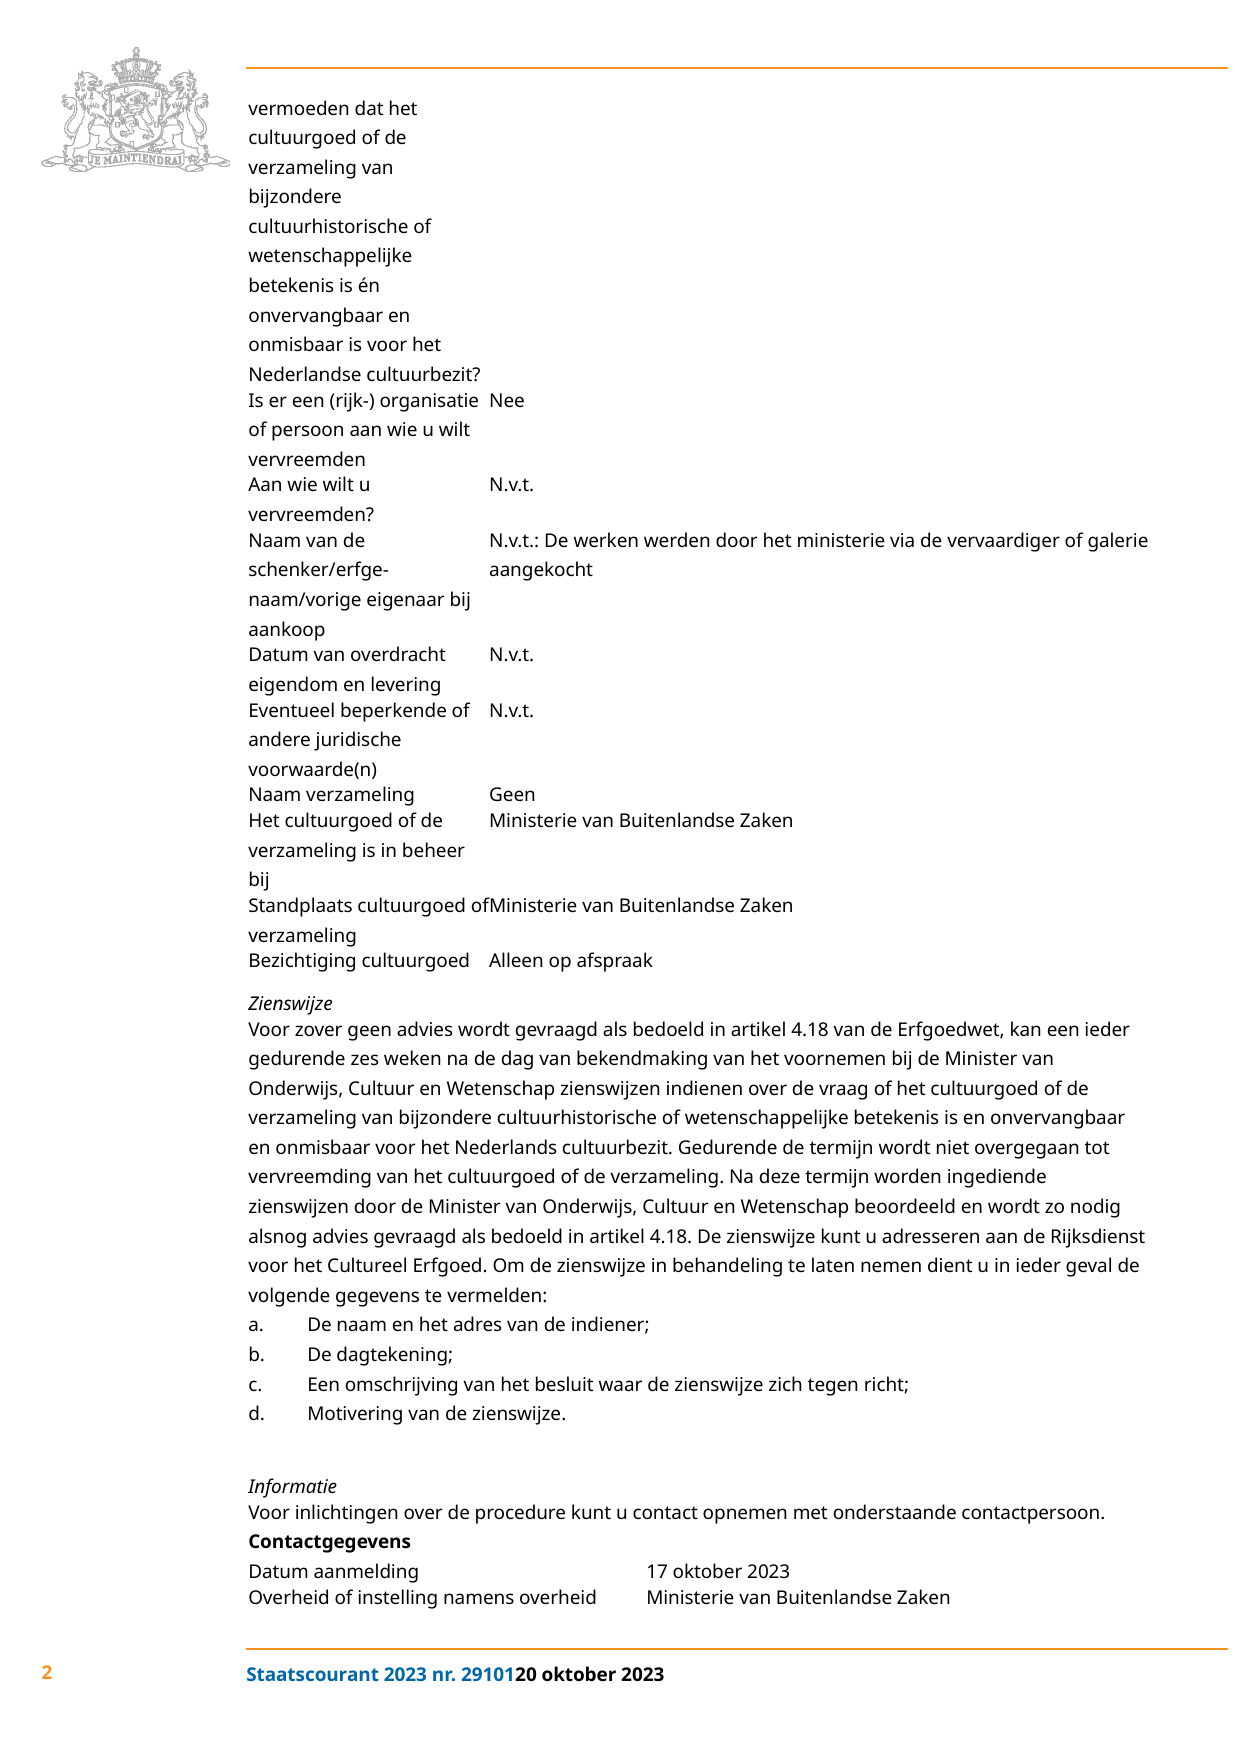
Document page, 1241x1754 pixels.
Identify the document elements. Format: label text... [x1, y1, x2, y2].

table_cell Nee [489, 387, 1152, 472]
table_cell Standplaats cultuurgoed of verzameling [248, 892, 489, 948]
table_cell N.v.t. [489, 641, 1152, 697]
picture [41, 47, 231, 172]
list Een omschrijving van het besluit waar de zienswijze zich tegen richt; [248, 1371, 1152, 1397]
table_cell Alleen op afspraak [489, 948, 1152, 973]
table_cell Is er een (rijk-) organisatie of persoon aan wie u wilt vervreemden [248, 387, 489, 472]
text Informatie [248, 1473, 1152, 1499]
table_cell [489, 95, 1152, 387]
table_cell Ministerie van Buitenlandse Zaken [489, 892, 1152, 948]
table_cell Bezichtiging cultuurgoed [248, 948, 489, 973]
table_header 17 oktober 2023 [646, 1558, 1152, 1584]
table_header Datum aanmelding [248, 1558, 646, 1584]
table_cell Het cultuurgoed of de verzameling is in beheer bij [248, 808, 489, 892]
table_cell Ministerie van Buitenlandse Zaken [489, 808, 1152, 892]
table_cell N.v.t. [489, 697, 1152, 782]
table_cell Ministerie van Buitenlandse Zaken [646, 1584, 1152, 1609]
text Zienswijze [248, 990, 1152, 1016]
text Contactgegevens [248, 1528, 1152, 1554]
table_cell N.v.t.: De werken werden door het ministerie via de vervaardiger of galerie aangekocht [489, 527, 1152, 641]
table_cell Naam verzameling [248, 782, 489, 807]
table_cell N.v.t. [489, 472, 1152, 527]
text Voor zover geen advies wordt gevraagd als bedoeld in artikel 4.18 van de Erfgoedwet, kan een ieder gedurende zes weken na de dag van bekendmaking van het voornemen bij de Minister van Onderwijs, Cultuur en Wetenschap zienswijzen indienen over de vraag of het cultuurgoed of de verzameling van bijzondere cultuurhistorische of wetenschappelijke betekenis is en onvervangbaar en onmisbaar voor het Nederlands cultuurbezit. Gedurende de termijn wordt niet overgegaan tot vervreemding van het cultuurgoed of de verzameling. Na deze termijn worden ingediende zienswijzen door de Minister van Onderwijs, Cultuur en Wetenschap beoordeeld en wordt zo nodig alsnog advies gevraagd als bedoeld in artikel 4.18. De zienswijze kunt u adresseren aan de Rijksdienst voor het Cultureel Erfgoed. Om de zienswijze in behandeling te laten nemen dient u in ieder geval de volgende gegevens te vermelden: [248, 1016, 1152, 1308]
list De naam en het adres van de indiener; [248, 1312, 1152, 1337]
table_cell Naam van de schenker/erfge- naam/vorige eigenaar bij aankoop [248, 527, 489, 641]
list De dagtekening; [248, 1341, 1152, 1367]
table_cell Datum van overdracht eigendom en levering [248, 641, 489, 697]
table_cell Aan wie wilt u vervreemden? [248, 472, 489, 527]
list Motivering van de zienswijze. [248, 1400, 1152, 1426]
table_cell vermoeden dat het cultuurgoed of de verzameling van bijzondere cultuurhistorische of wetenschappelijke betekenis is én onvervangbaar en onmisbaar is voor het Nederlandse cultuurbezit? [248, 95, 489, 387]
table_cell Overheid of instelling namens overheid [248, 1584, 646, 1609]
table_cell Eventueel beperkende of andere juridische voorwaarde(n) [248, 697, 489, 782]
text Voor inlichtingen over de procedure kunt u contact opnemen met onderstaande contactpersoon. [248, 1499, 1152, 1524]
table_cell Geen [489, 782, 1152, 807]
